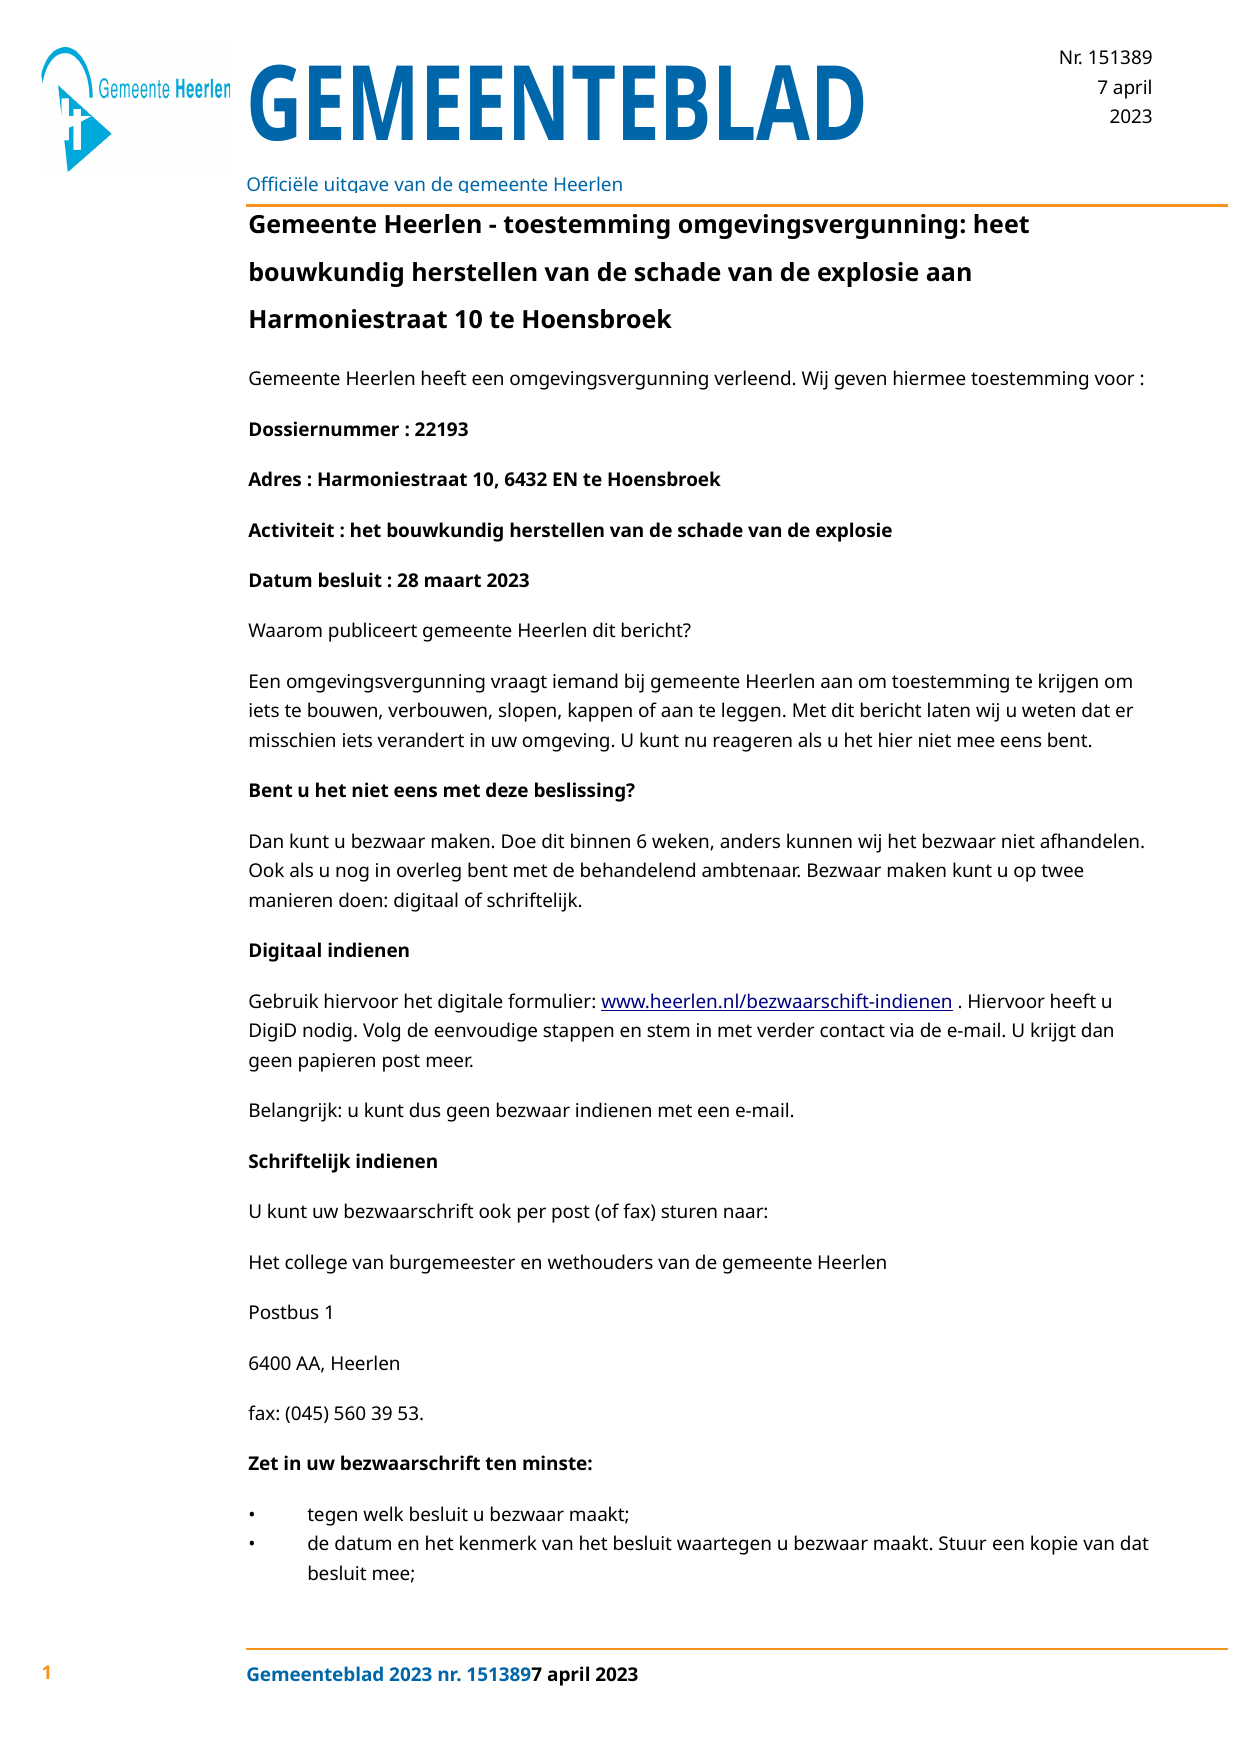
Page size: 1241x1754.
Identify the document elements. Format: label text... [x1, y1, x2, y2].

text Activiteit : het bouwkundig herstellen van de schade van de explosie [248, 517, 1152, 542]
text U kunt uw bezwaarschrift ook per post (of fax) sturen naar: [248, 1198, 1152, 1224]
picture [41, 47, 59, 70]
text Het college van burgemeester en wethouders van de gemeente Heerlen [248, 1249, 1152, 1274]
text Waarom publiceert gemeente Heerlen dit bericht? [248, 618, 1152, 643]
list de datum en het kenmerk van het besluit waartegen u bezwaar maakt. Stuur een kopie van dat besluit mee; [248, 1531, 1152, 1586]
text Adres : Harmoniestraat 10, 6432 EN te Hoensbroek [248, 466, 1152, 492]
text Belangrijk: u kunt dus geen bezwaar indienen met een e-mail. [248, 1098, 1152, 1123]
text Een omgevingsvergunning vraagt iemand bij gemeente Heerlen aan om toestemming te krijgen om iets te bouwen, verbouwen, slopen, kappen of aan te leggen. Met dit bericht laten wij u weten dat er misschien iets verandert in uw omgeving. U kunt nu reageren als u het hier niet mee eens bent. [248, 668, 1152, 753]
text 6400 AA, Heerlen [248, 1350, 1152, 1375]
text Zet in uw bezwaarschrift ten minste: [248, 1451, 1152, 1476]
text Dan kunt u bezwaar maken. Doe dit binnen 6 weken, anders kunnen wij het bezwaar niet afhandelen. Ook als u nog in overleg bent met de behandelend ambtenaar. Bezwaar maken kunt u op twee manieren doen: digitaal of schriftelijk. [248, 828, 1152, 913]
picture [41, 47, 231, 172]
text Gebruik hiervoor het digitale formulier: www.heerlen.nl/bezwaarschift-indienen . Hiervoor heeft u DigiD nodig. Volg de eenvoudige stappen en stem in met verder contact via de e-mail. U krijgt dan geen papieren post meer. [248, 988, 1152, 1073]
list tegen welk besluit u bezwaar maakt; [248, 1501, 1152, 1527]
text Gemeente Heerlen heeft een omgevingsvergunning verleend. Wij geven hiermee toestemming voor : [248, 366, 1152, 391]
text Schriftelijk indienen [248, 1148, 1152, 1174]
text Datum besluit : 28 maart 2023 [248, 567, 1152, 593]
text fax: (045) 560 39 53. [248, 1400, 1152, 1426]
text Bent u het niet eens met deze beslissing? [248, 778, 1152, 803]
text Postbus 1 [248, 1299, 1152, 1325]
text Digitaal indienen [248, 938, 1152, 963]
text Dossiernummer : 22193 [248, 416, 1152, 442]
text Gemeente Heerlen - toestemming omgevingsvergunning: heet bouwkundig herstellen van de schade van de explosie aan Harmoniestraat 10 te Hoensbroek [248, 207, 1152, 336]
